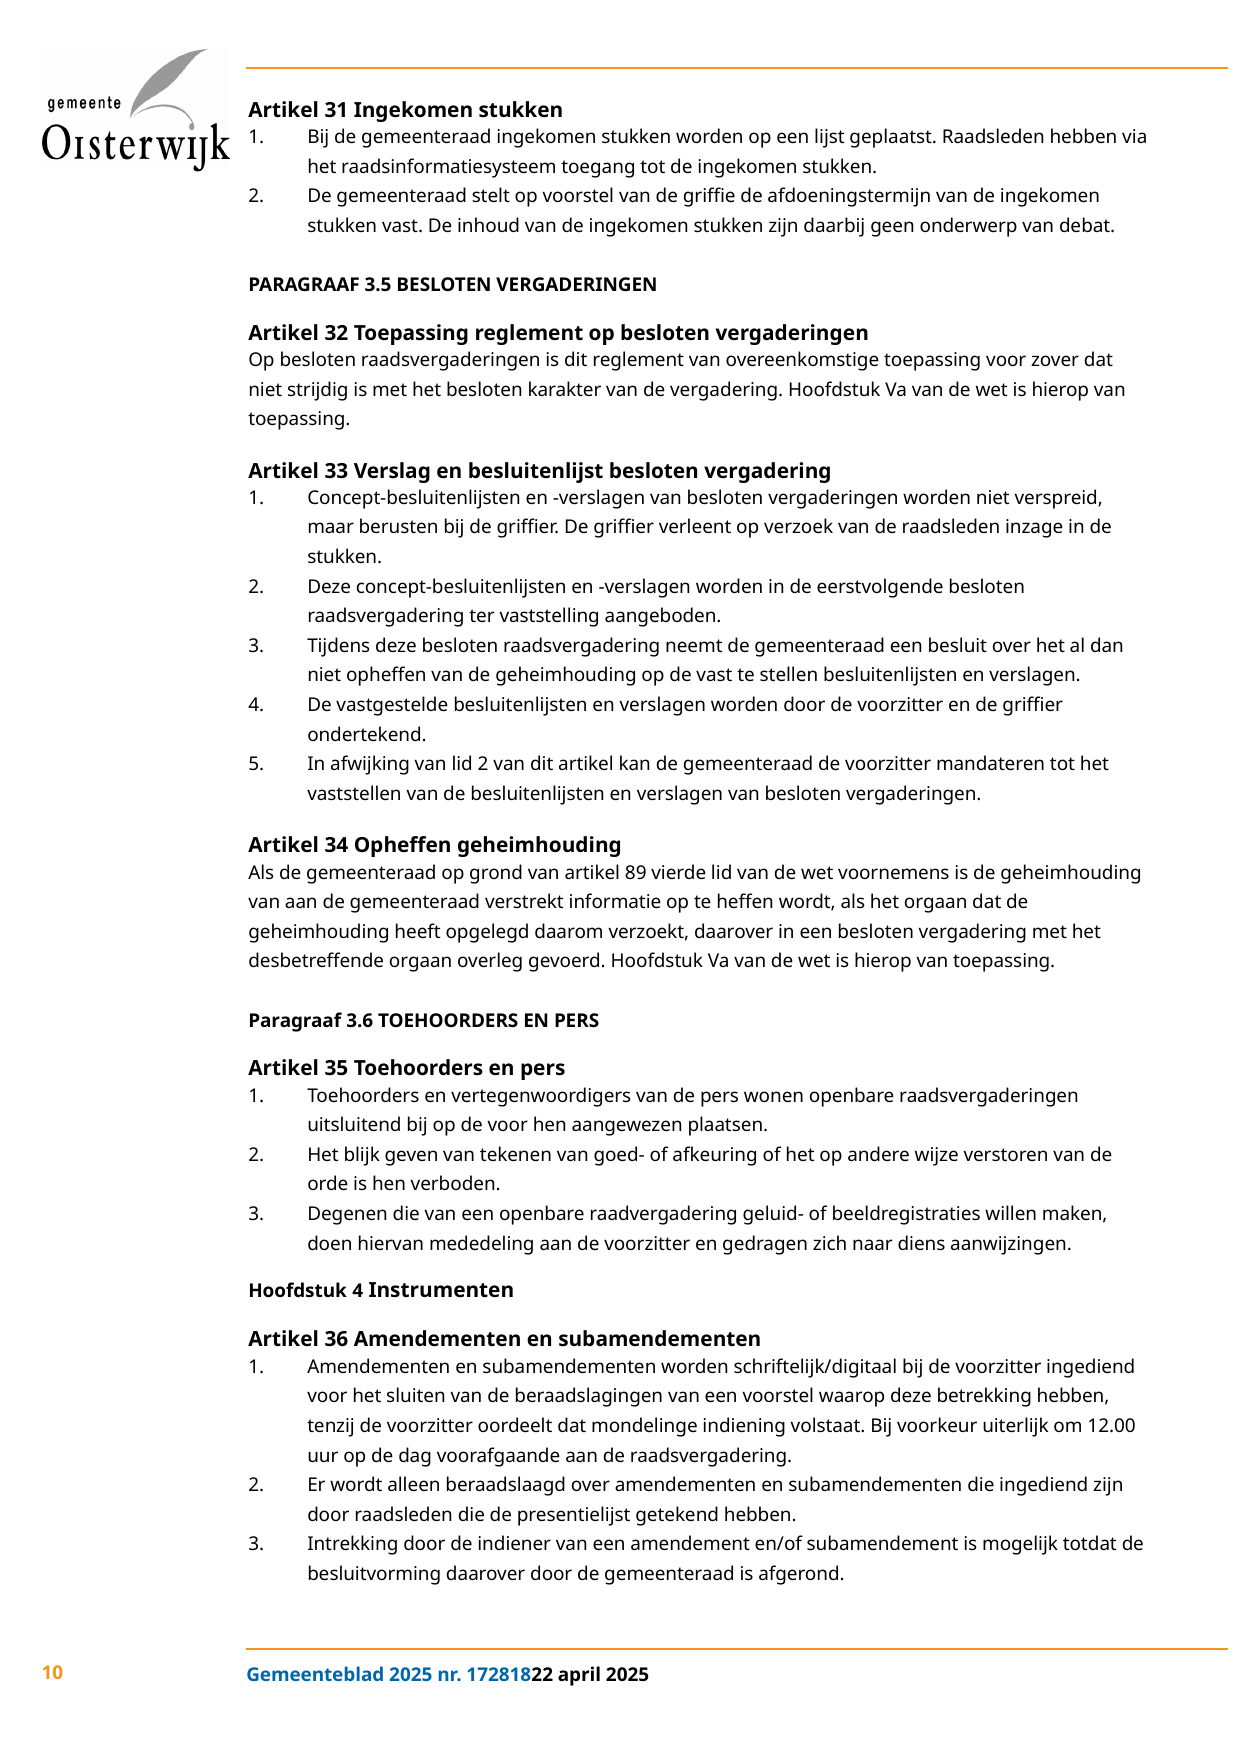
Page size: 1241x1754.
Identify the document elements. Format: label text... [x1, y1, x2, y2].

text Als de gemeenteraad op grond van artikel 89 vierde lid van de wet voornemens is de geheimhouding van aan de gemeenteraad verstrekt informatie op te heffen wordt, als het orgaan dat de geheimhouding heeft opgelegd daarom verzoekt, daarover in een besloten vergadering met het desbetreffende orgaan overleg gevoerd. Hoofdstuk Va van de wet is hierop van toepassing. [248, 859, 1152, 973]
list Amendementen en subamendementen worden schriftelijk/digitaal bij de voorzitter ingediend voor het sluiten van de beraadslagingen van een voorstel waarop deze betrekking hebben, tenzij de voorzitter oordeelt dat mondelinge indiening volstaat. Bij voorkeur uiterlijk om 12.00 uur op de dag voorafgaande aan de raadsvergadering. [248, 1353, 1152, 1467]
list Bij de gemeenteraad ingekomen stukken worden op een lijst geplaatst. Raadsleden hebben via het raadsinformatiesysteem toegang tot de ingekomen stukken. [248, 123, 1152, 178]
text Artikel 36 Amendementen en subamendementen [248, 1324, 1152, 1353]
text Artikel 32 Toepassing reglement op besloten vergaderingen [248, 318, 1152, 346]
text Op besloten raadsvergaderingen is dit reglement van overeenkomstige toepassing voor zover dat niet strijdig is met het besloten karakter van de vergadering. Hoofdstuk Va van de wet is hierop van toepassing. [248, 346, 1152, 431]
text Artikel 33 Verslag en besluitenlijst besloten vergadering [248, 456, 1152, 484]
list Toehoorders en vertegenwoordigers van de pers wonen openbare raadsvergaderingen uitsluitend bij op de voor hen aangewezen plaatsen. [248, 1082, 1152, 1137]
list Deze concept-besluitenlijsten en -verslagen worden in de eerstvolgende besloten raadsvergadering ter vaststelling aangeboden. [248, 573, 1152, 628]
text Artikel 31 Ingekomen stukken [248, 95, 1152, 123]
list De vastgestelde besluitenlijsten en verslagen worden door de voorzitter en de griffier ondertekend. [248, 691, 1152, 747]
picture [41, 47, 231, 172]
list Degenen die van een openbare raadvergadering geluid- of beeldregistraties willen maken, doen hiervan mededeling aan de voorzitter en gedragen zich naar diens aanwijzingen. [248, 1200, 1152, 1255]
list Intrekking door de indiener van een amendement en/of subamendement is mogelijk totdat de besluitvorming daarover door de gemeenteraad is afgerond. [248, 1531, 1152, 1586]
list In afwijking van lid 2 van dit artikel kan de gemeenteraad de voorzitter mandateren tot het vaststellen van de besluitenlijsten en verslagen van besloten vergaderingen. [248, 750, 1152, 806]
text PARAGRAAF 3.5 BESLOTEN VERGADERINGEN [248, 271, 1152, 297]
text Paragraaf 3.6 TOEHOORDERS EN PERS [248, 1007, 1152, 1032]
text Artikel 35 Toehoorders en pers [248, 1053, 1152, 1082]
list De gemeenteraad stelt op voorstel van de griffie de afdoeningstermijn van de ingekomen stukken vast. De inhoud van de ingekomen stukken zijn daarbij geen onderwerp van debat. [248, 182, 1152, 238]
list Het blijk geven van tekenen van goed- of afkeuring of het op andere wijze verstoren van de orde is hen verboden. [248, 1141, 1152, 1196]
list Er wordt alleen beraadslaagd over amendementen en subamendementen die ingediend zijn door raadsleden die de presentielijst getekend hebben. [248, 1471, 1152, 1527]
text Hoofdstuk 4 Instrumenten [248, 1275, 1152, 1304]
text Artikel 34 Opheffen geheimhouding [248, 830, 1152, 859]
list Tijdens deze besloten raadsvergadering neemt de gemeenteraad een besluit over het al dan niet opheffen van de geheimhouding op de vast te stellen besluitenlijsten en verslagen. [248, 632, 1152, 687]
list Concept-besluitenlijsten en -verslagen van besloten vergaderingen worden niet verspreid, maar berusten bij de griffier. De griffier verleent op verzoek van de raadsleden inzage in de stukken. [248, 484, 1152, 569]
